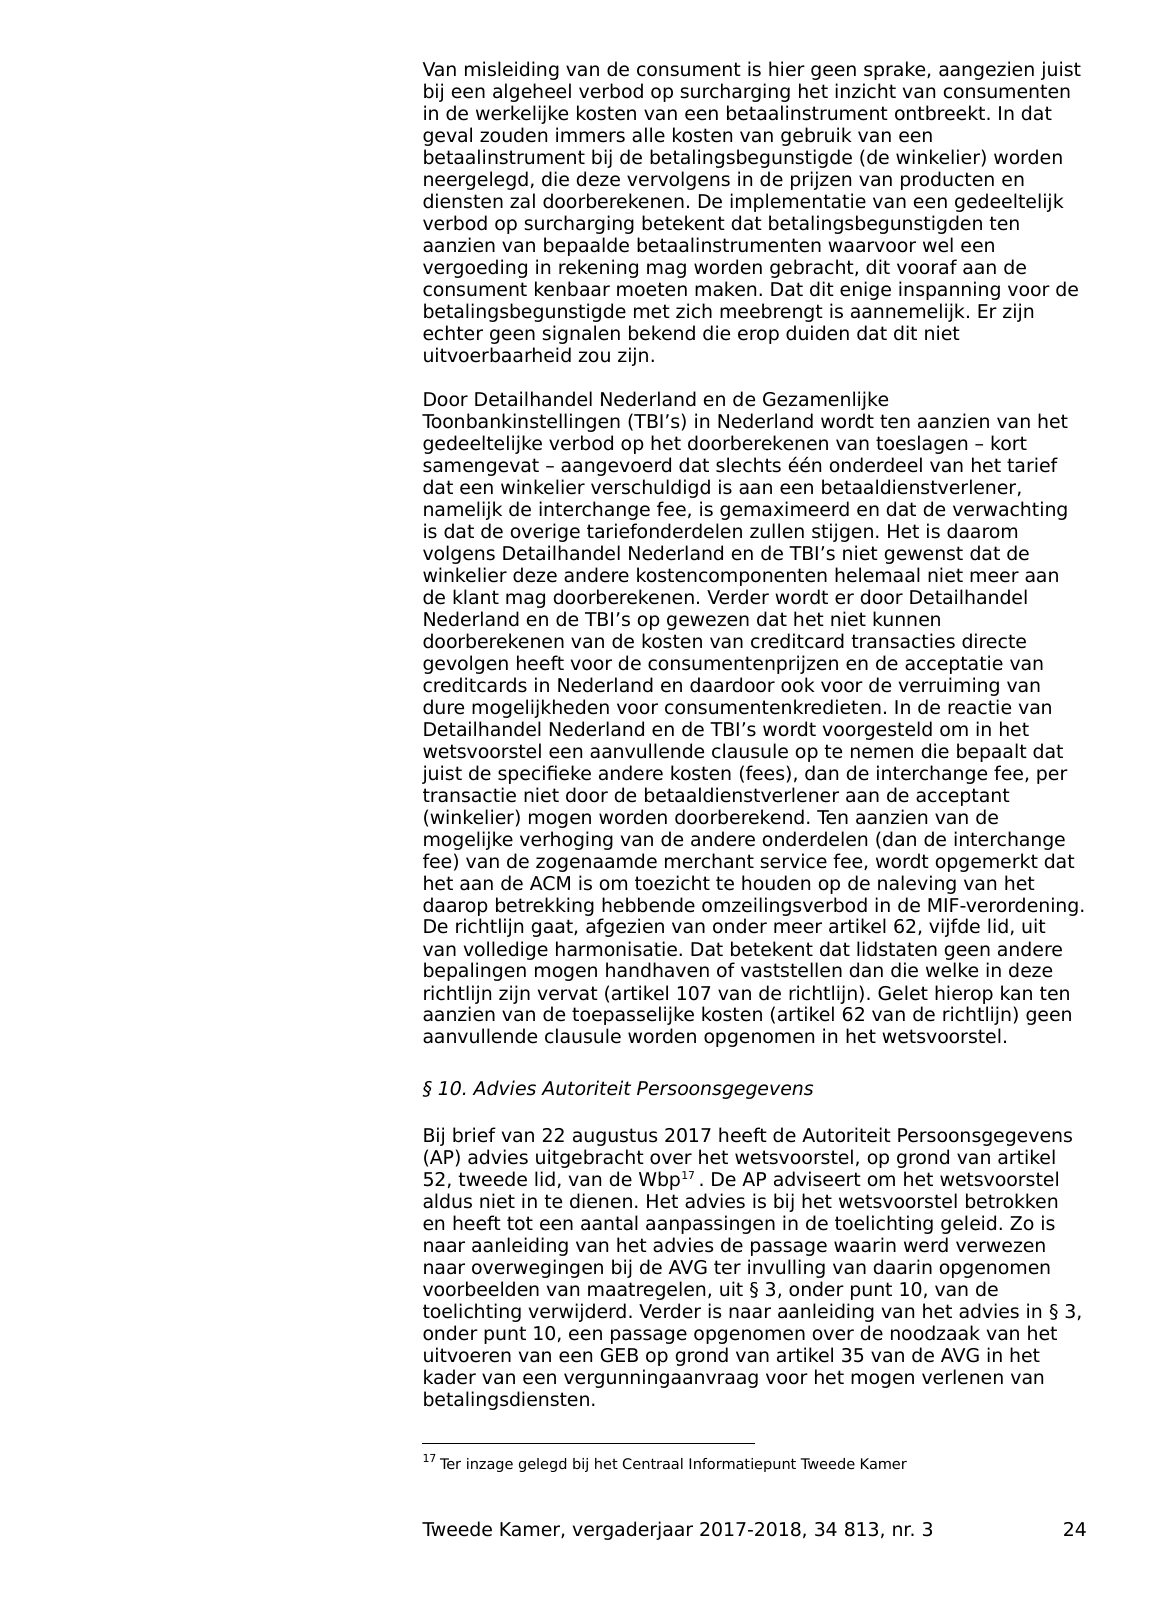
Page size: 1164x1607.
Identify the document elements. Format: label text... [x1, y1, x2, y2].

text Door Detailhandel Nederland en de Gezamenlijke Toonbankinstellingen (TBI’s) in Nederland wordt ten aanzien van het gedeeltelijke verbod op het doorberekenen van toeslagen – kort samengevat – aangevoerd dat slechts één onderdeel van het tarief dat een winkelier verschuldigd is aan een betaaldienstverlener, namelijk de interchange fee, is gemaximeerd en dat de verwachting is dat de overige tariefonderdelen zullen stijgen. Het is daarom volgens Detailhandel Nederland en de TBI’s niet gewenst dat de winkelier deze andere kostencomponenten helemaal niet meer aan de klant mag doorberekenen. Verder wordt er door Detailhandel Nederland en de TBI’s op gewezen dat het niet kunnen doorberekenen van de kosten van creditcard transacties directe gevolgen heeft voor de consumentenprijzen en de acceptatie van creditcards in Nederland en daardoor ook voor de verruiming van dure mogelijkheden voor consumentenkredieten. In de reactie van Detailhandel Nederland en de TBI’s wordt voorgesteld om in het wetsvoorstel een aanvullende clausule op te nemen die bepaalt dat juist de specifieke andere kosten (fees), dan de interchange fee, per transactie niet door de betaaldienstverlener aan de acceptant (winkelier) mogen worden doorberekend. Ten aanzien van de mogelijke verhoging van de andere onderdelen (dan de interchange fee) van de zogenaamde merchant service fee, wordt opgemerkt dat het aan de ACM is om toezicht te houden op de naleving van het daarop betrekking hebbende omzeilingsverbod in de MIF-verordening. De richtlijn gaat, afgezien van onder meer artikel 62, vijfde lid, uit van volledige harmonisatie. Dat betekent dat lidstaten geen andere bepalingen mogen handhaven of vaststellen dan die welke in deze richtlijn zijn vervat (artikel 107 van de richtlijn). Gelet hierop kan ten aanzien van de toepasselijke kosten (artikel 62 van de richtlijn) geen aanvullende clausule worden opgenomen in het wetsvoorstel. [422, 389, 1087, 1048]
text Van misleiding van de consument is hier geen sprake, aangezien juist bij een algeheel verbod op surcharging het inzicht van consumenten in de werkelijke kosten van een betaalinstrument ontbreekt. In dat geval zouden immers alle kosten van gebruik van een betaalinstrument bij de betalingsbegunstigde (de winkelier) worden neergelegd, die deze vervolgens in de prijzen van producten en diensten zal doorberekenen. De implementatie van een gedeeltelijk verbod op surcharging betekent dat betalingsbegunstigden ten aanzien van bepaalde betaalinstrumenten waarvoor wel een vergoeding in rekening mag worden gebracht, dit vooraf aan de consument kenbaar moeten maken. Dat dit enige inspanning voor de betalingsbegunstigde met zich meebrengt is aannemelijk. Er zijn echter geen signalen bekend die erop duiden dat dit niet uitvoerbaarheid zou zijn. [422, 59, 1087, 367]
text Bij brief van 22 augustus 2017 heeft de Autoriteit Persoonsgegevens (AP) advies uitgebracht over het wetsvoorstel, op grond van artikel 52, tweede lid, van de Wbp. De AP adviseert om het wetsvoorstel aldus niet in te dienen. Het advies is bij het wetsvoorstel betrokken en heeft tot een aantal aanpassingen in de toelichting geleid. Zo is naar aanleiding van het advies de passage waarin werd verwezen naar overwegingen bij de AVG ter invulling van daarin opgenomen voorbeelden van maatregelen, uit § 3, onder punt 10, van de toelichting verwijderd. Verder is naar aanleiding van het advies in § 3, onder punt 10, een passage opgenomen over de noodzaak van het uitvoeren van een GEB op grond van artikel 35 van de AVG in het kader van een vergunningaanvraag voor het mogen verlenen van betalingsdiensten. [422, 1125, 1087, 1411]
subtitle § 10. Advies Autoriteit Persoonsgegevens [422, 1078, 1087, 1100]
text Ter inzage gelegd bij het Centraal Informatiepunt Tweede Kamer [422, 1452, 1087, 1474]
